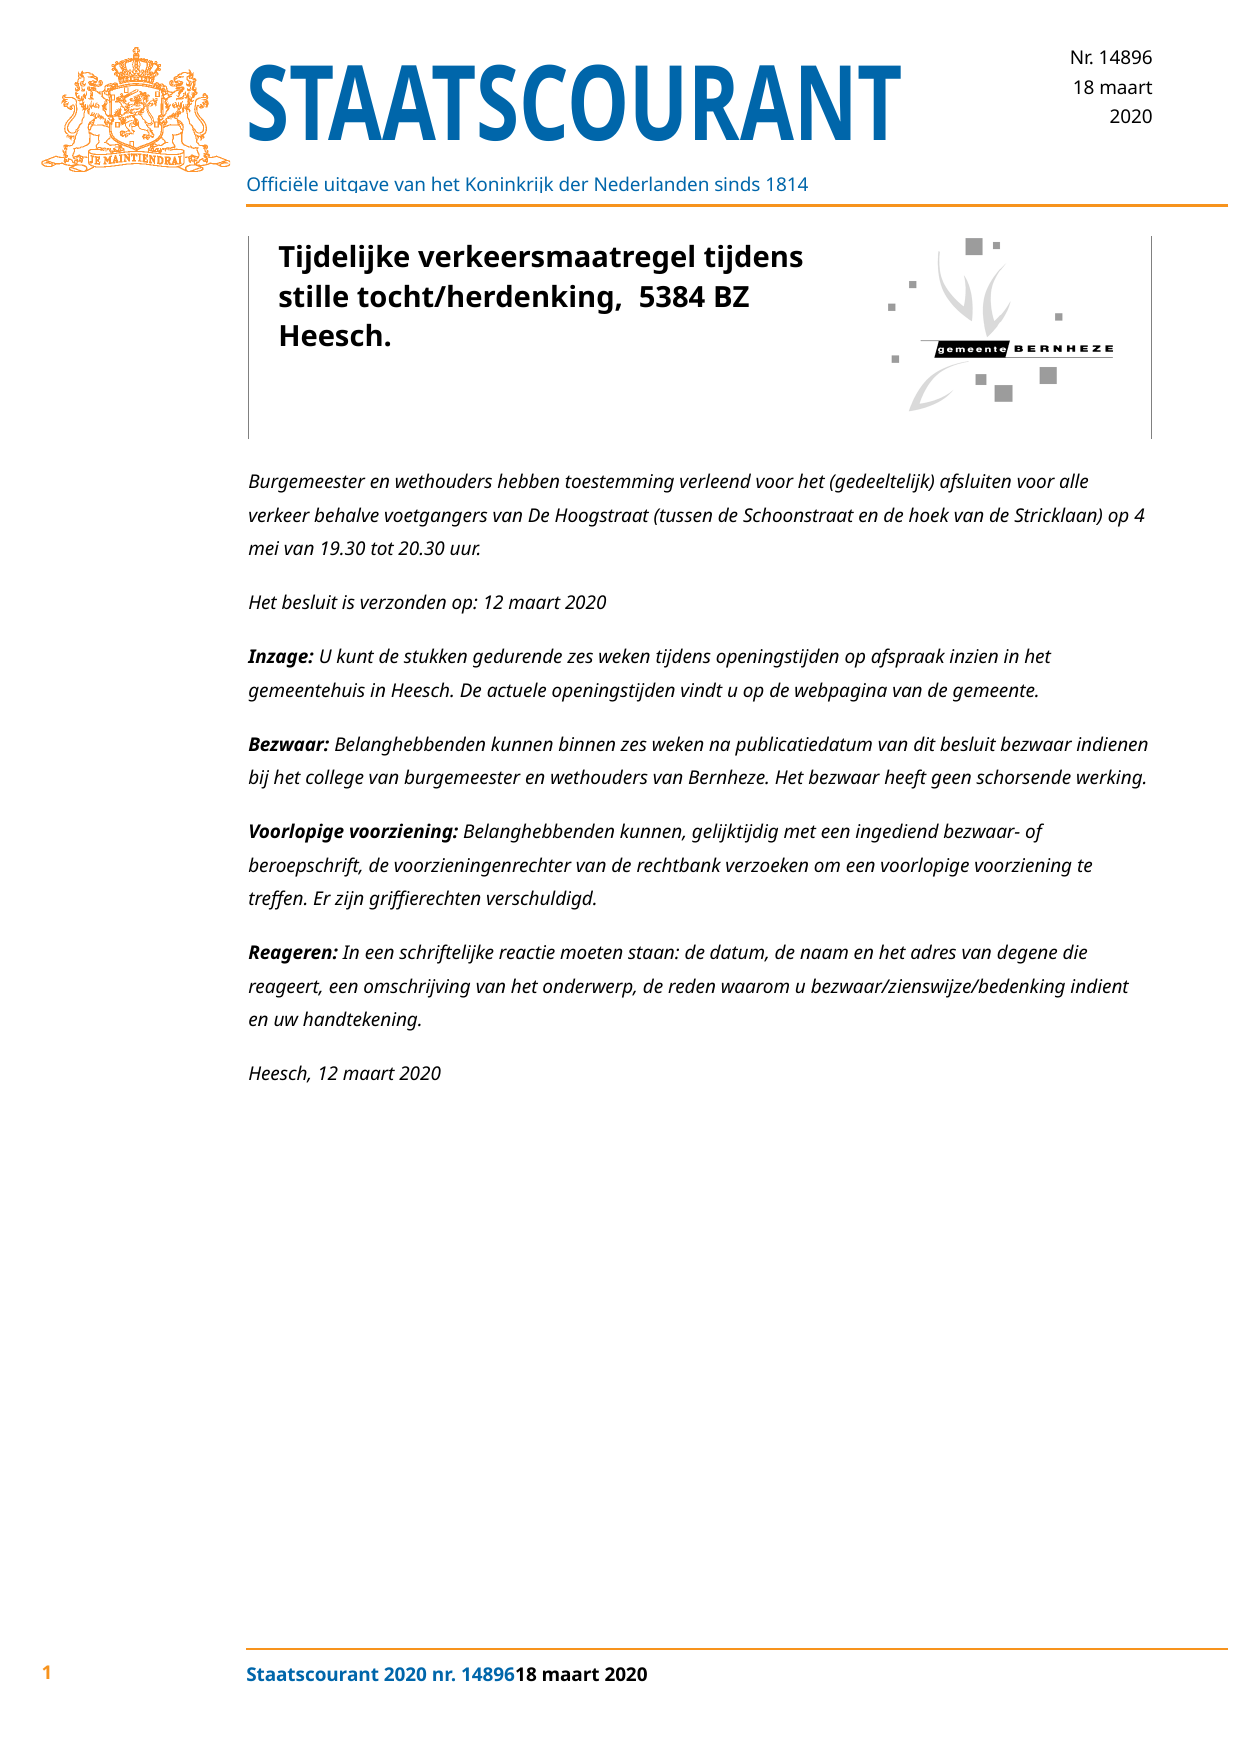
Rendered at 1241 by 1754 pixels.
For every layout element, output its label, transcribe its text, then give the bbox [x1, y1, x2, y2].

picture [41, 47, 231, 172]
text Heesch, 12 maart 2020 [248, 1061, 1152, 1086]
text Het besluit is verzonden op: 12 maart 2020 [248, 589, 1152, 615]
table_header Tijdelijke verkeersmaatregel tijdens stille tocht/herdenking, 5384 BZ Heesch. [249, 236, 850, 439]
picture [886, 236, 1115, 414]
text Bezwaar: Belanghebbenden kunnen binnen zes weken na publicatiedatum van dit besluit bezwaar indienen bij het college van burgemeester en wethouders van Bernheze. Het bezwaar heeft geen schorsende werking. [248, 731, 1152, 790]
text Inzage: U kunt de stukken gedurende zes weken tijdens openingstijden op afspraak inzien in het gemeentehuis in Heesch. De actuele openingstijden vindt u op de webpagina van de gemeente. [248, 644, 1152, 703]
text Burgemeester en wethouders hebben toestemming verleend voor het (gedeeltelijk) afsluiten voor alle verkeer behalve voetgangers van De Hoogstraat (tussen de Schoonstraat en de hoek van de Stricklaan) op 4 mei van 19.30 tot 20.30 uur. [248, 469, 1152, 561]
table_header [1115, 236, 1151, 413]
table_header [850, 414, 1151, 439]
text Reageren: In een schriftelijke reactie moeten staan: de datum, de naam en het adres van degene die reageert, een omschrijving van het onderwerp, de reden waarom u bezwaar/zienswijze/bedenking indient en uw handtekening. [248, 939, 1152, 1032]
table_header [850, 236, 886, 413]
text Voorlopige voorziening: Belanghebbenden kunnen, gelijktijdig met een ingediend bezwaar- of beroepschrift, de voorzieningenrechter van de rechtbank verzoeken om een voorlopige voorziening te treffen. Er zijn griffierechten verschuldigd. [248, 819, 1152, 911]
